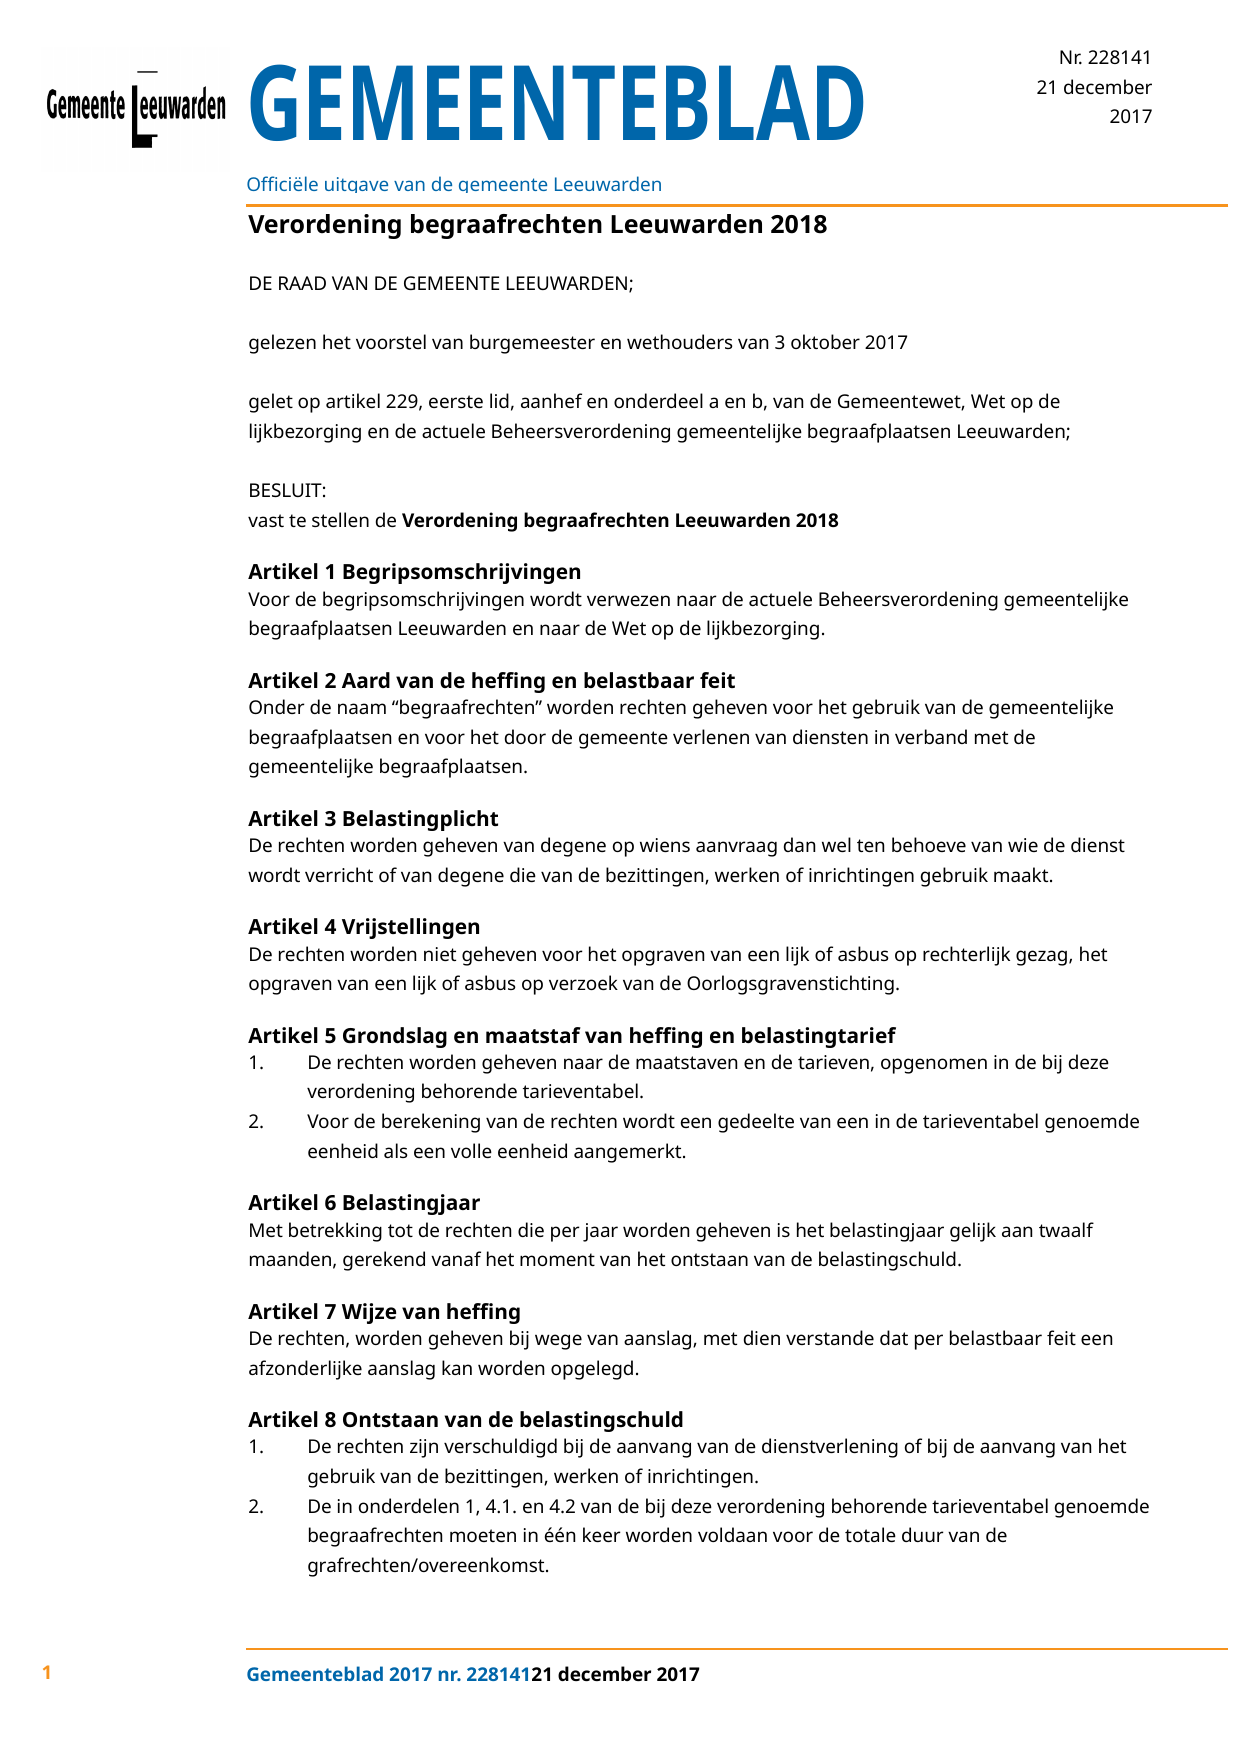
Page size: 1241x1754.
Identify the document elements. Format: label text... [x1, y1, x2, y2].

text Voor de begripsomschrijvingen wordt verwezen naar de actuele Beheersverordening gemeentelijke begraafplaatsen Leeuwarden en naar de Wet op de lijkbezorging. [248, 586, 1152, 641]
text Artikel 6 Belastingjaar [248, 1188, 1152, 1217]
text DE RAAD VAN DE GEMEENTE LEEUWARDEN; [248, 270, 1152, 296]
text Artikel 8 Ontstaan van de belastingschuld [248, 1405, 1152, 1434]
text De rechten worden geheven van degene op wiens aanvraag dan wel ten behoeve van wie de dienst wordt verricht of van degene die van de bezittingen, werken of inrichtingen gebruik maakt. [248, 832, 1152, 888]
text Met betrekking tot de rechten die per jaar worden geheven is het belastingjaar gelijk aan twaalf maanden, gerekend vanaf het moment van het ontstaan van de belastingschuld. [248, 1217, 1152, 1272]
text Verordening begraafrechten Leeuwarden 2018 [248, 207, 1152, 241]
text Artikel 1 Begripsomschrijvingen [248, 557, 1152, 586]
text Onder de naam “begraafrechten” worden rechten geheven voor het gebruik van de gemeentelijke begraafplaatsen en voor het door de gemeente verlenen van diensten in verband met de gemeentelijke begraafplaatsen. [248, 694, 1152, 779]
text De rechten, worden geheven bij wege van aanslag, met dien verstande dat per belastbaar feit een afzonderlijke aanslag kan worden opgelegd. [248, 1325, 1152, 1381]
text De rechten worden niet geheven voor het opgraven van een lijk of asbus op rechterlijk gezag, het opgraven van een lijk of asbus op verzoek van de Oorlogsgravenstichting. [248, 941, 1152, 996]
text Artikel 3 Belastingplicht [248, 804, 1152, 832]
text gelet op artikel 229, eerste lid, aanhef en onderdeel a en b, van de Gemeentewet, Wet op de lijkbezorging en de actuele Beheersverordening gemeentelijke begraafplaatsen Leeuwarden; [248, 389, 1152, 444]
text Artikel 7 Wijze van heffing [248, 1297, 1152, 1325]
text Artikel 4 Vrijstellingen [248, 912, 1152, 941]
text BESLUIT: [248, 477, 1152, 503]
picture [41, 47, 231, 172]
list De rechten worden geheven naar de maatstaven en de tarieven, opgenomen in de bij deze verordening behorende tarieventabel. [248, 1049, 1152, 1104]
text vast te stellen de Verordening begraafrechten Leeuwarden 2018 [248, 507, 1152, 533]
text Artikel 2 Aard van de heffing en belastbaar feit [248, 666, 1152, 694]
text gelezen het voorstel van burgemeester en wethouders van 3 oktober 2017 [248, 329, 1152, 355]
list De rechten zijn verschuldigd bij de aanvang van de dienstverlening of bij de aanvang van het gebruik van de bezittingen, werken of inrichtingen. [248, 1434, 1152, 1489]
text Artikel 5 Grondslag en maatstaf van heffing en belastingtarief [248, 1021, 1152, 1049]
list De in onderdelen 1, 4.1. en 4.2 van de bij deze verordening behorende tarieventabel genoemde begraafrechten moeten in één keer worden voldaan voor de totale duur van de grafrechten/overeenkomst. [248, 1493, 1152, 1578]
list Voor de berekening van de rechten wordt een gedeelte van een in de tarieventabel genoemde eenheid als een volle eenheid aangemerkt. [248, 1108, 1152, 1164]
